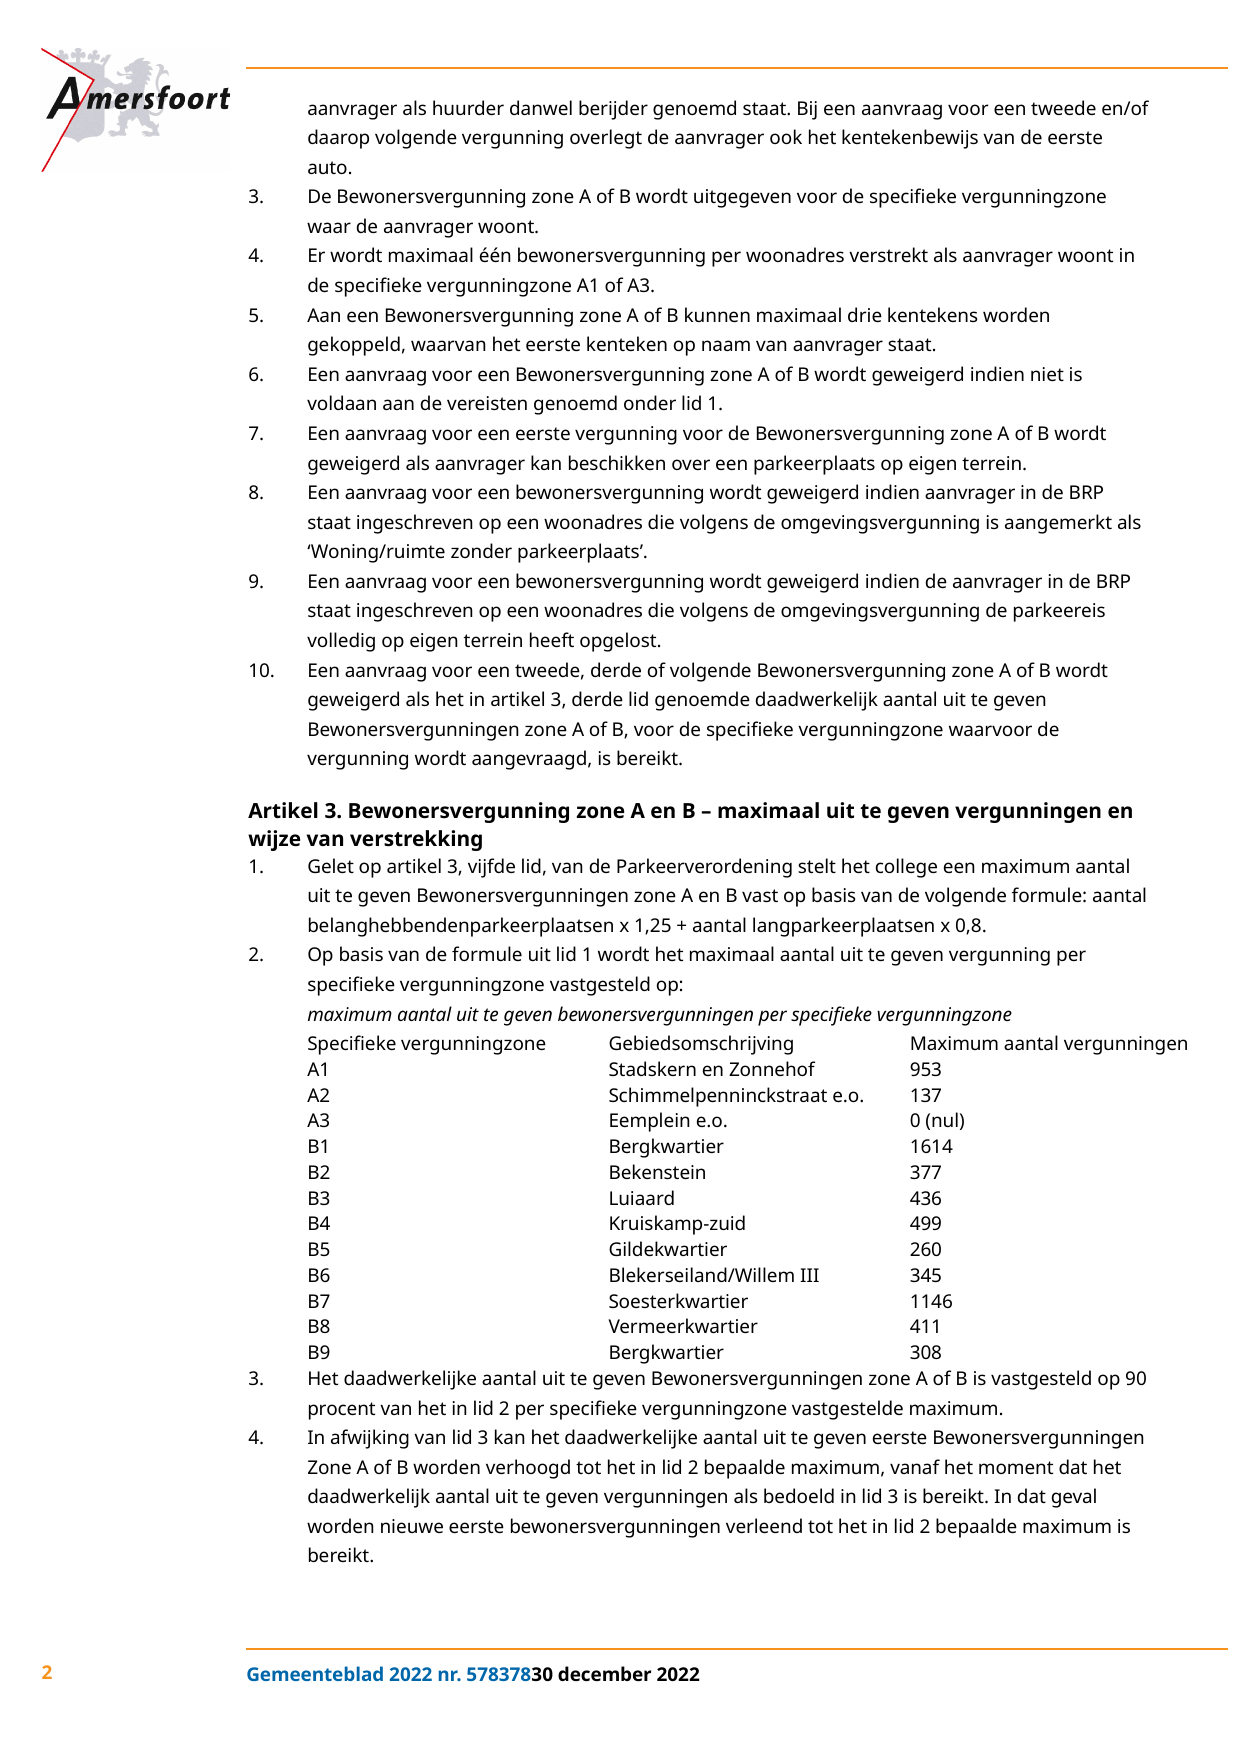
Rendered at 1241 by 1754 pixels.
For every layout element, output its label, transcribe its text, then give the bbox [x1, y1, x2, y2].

table_cell 137 [910, 1082, 1211, 1108]
list Een aanvraag voor een eerste vergunning voor de Bewonersvergunning zone A of B wordt geweigerd als aanvrager kan beschikken over een parkeerplaats op eigen terrein. [248, 420, 1152, 476]
table_cell Kruiskamp-zuid [608, 1211, 909, 1236]
table_cell 345 [910, 1262, 1211, 1288]
table_cell 411 [910, 1314, 1211, 1339]
table_cell A2 [307, 1082, 608, 1108]
table_cell B5 [307, 1236, 608, 1262]
table_cell A1 [307, 1056, 608, 1082]
table_cell Schimmelpenninckstraat e.o. [608, 1082, 909, 1108]
table_cell B8 [307, 1314, 608, 1339]
table_cell B1 [307, 1134, 608, 1159]
list maximum aantal uit te geven bewonersvergunningen per specifieke vergunningzone [248, 1001, 1152, 1027]
table_cell B3 [307, 1185, 608, 1211]
table_cell Bergkwartier [608, 1339, 909, 1365]
table_cell Bergkwartier [608, 1134, 909, 1159]
list In afwijking van lid 3 kan het daadwerkelijke aantal uit te geven eerste Bewonersvergunningen Zone A of B worden verhoogd tot het in lid 2 bepaalde maximum, vanaf het moment dat het daadwerkelijk aantal uit te geven vergunningen als bedoeld in lid 3 is bereikt. In dat geval worden nieuwe eerste bewonersvergunningen verleend tot het in lid 2 bepaalde maximum is bereikt. [248, 1424, 1152, 1568]
text Artikel 3. Bewonersvergunning zone A en B – maximaal uit te geven vergunningen en wijze van verstrekking [248, 796, 1152, 853]
table_cell 260 [910, 1236, 1211, 1262]
list Het daadwerkelijke aantal uit te geven Bewonersvergunningen zone A of B is vastgesteld op 90 procent van het in lid 2 per specifieke vergunningzone vastgestelde maximum. [248, 1365, 1152, 1420]
table_cell 377 [910, 1159, 1211, 1185]
table_cell 436 [910, 1185, 1211, 1211]
list Op basis van de formule uit lid 1 wordt het maximaal aantal uit te geven vergunning per specifieke vergunningzone vastgesteld op: [248, 942, 1152, 997]
table_header Specifieke vergunningzone [307, 1031, 608, 1056]
list Een aanvraag voor een bewonersvergunning wordt geweigerd indien aanvrager in de BRP staat ingeschreven op een woonadres die volgens de omgevingsvergunning is aangemerkt als ‘Woning/ruimte zonder parkeerplaats’. [248, 479, 1152, 564]
table_cell Soesterkwartier [608, 1288, 909, 1313]
table_cell Blekerseiland/Willem III [608, 1262, 909, 1288]
table_cell 1614 [910, 1134, 1211, 1159]
table_cell B7 [307, 1288, 608, 1313]
table_header Maximum aantal vergunningen [910, 1031, 1211, 1056]
table_cell Vermeerkwartier [608, 1314, 909, 1339]
table_cell B2 [307, 1159, 608, 1185]
list Er wordt maximaal één bewonersvergunning per woonadres verstrekt als aanvrager woont in de specifieke vergunningzone A1 of A3. [248, 243, 1152, 298]
list Aan een Bewonersvergunning zone A of B kunnen maximaal drie kentekens worden gekoppeld, waarvan het eerste kenteken op naam van aanvrager staat. [248, 302, 1152, 357]
list Een aanvraag voor een Bewonersvergunning zone A of B wordt geweigerd indien niet is voldaan aan de vereisten genoemd onder lid 1. [248, 361, 1152, 416]
table_cell B9 [307, 1339, 608, 1365]
table_cell A3 [307, 1108, 608, 1133]
list Een aanvraag voor een bewonersvergunning wordt geweigerd indien de aanvrager in de BRP staat ingeschreven op een woonadres die volgens de omgevingsvergunning de parkeereis volledig op eigen terrein heeft opgelost. [248, 568, 1152, 653]
table_cell 308 [910, 1339, 1211, 1365]
list Een aanvraag voor een tweede, derde of volgende Bewonersvergunning zone A of B wordt geweigerd als het in artikel 3, derde lid genoemde daadwerkelijk aantal uit te geven Bewonersvergunningen zone A of B, voor de specifieke vergunningzone waarvoor de vergunning wordt aangevraagd, is bereikt. [248, 657, 1152, 771]
list aanvrager als huurder danwel berijder genoemd staat. Bij een aanvraag voor een tweede en/of daarop volgende vergunning overlegt de aanvrager ook het kentekenbewijs van de eerste auto. [248, 95, 1152, 180]
list Gelet op artikel 3, vijfde lid, van de Parkeerverordening stelt het college een maximum aantal uit te geven Bewonersvergunningen zone A en B vast op basis van de volgende formule: aantal belanghebbendenparkeerplaatsen x 1,25 + aantal langparkeerplaatsen x 0,8. [248, 853, 1152, 938]
table_cell Stadskern en Zonnehof [608, 1056, 909, 1082]
picture [41, 47, 231, 172]
table_cell Eemplein e.o. [608, 1108, 909, 1133]
table_cell 1146 [910, 1288, 1211, 1313]
list De Bewonersvergunning zone A of B wordt uitgegeven voor de specifieke vergunningzone waar de aanvrager woont. [248, 183, 1152, 239]
table_cell B4 [307, 1211, 608, 1236]
table_cell Luiaard [608, 1185, 909, 1211]
table_cell B6 [307, 1262, 608, 1288]
table_cell Bekenstein [608, 1159, 909, 1185]
table_cell 499 [910, 1211, 1211, 1236]
table_cell 0 (nul) [910, 1108, 1211, 1133]
table_cell Gildekwartier [608, 1236, 909, 1262]
table_cell 953 [910, 1056, 1211, 1082]
table_header Gebiedsomschrijving [608, 1031, 909, 1056]
